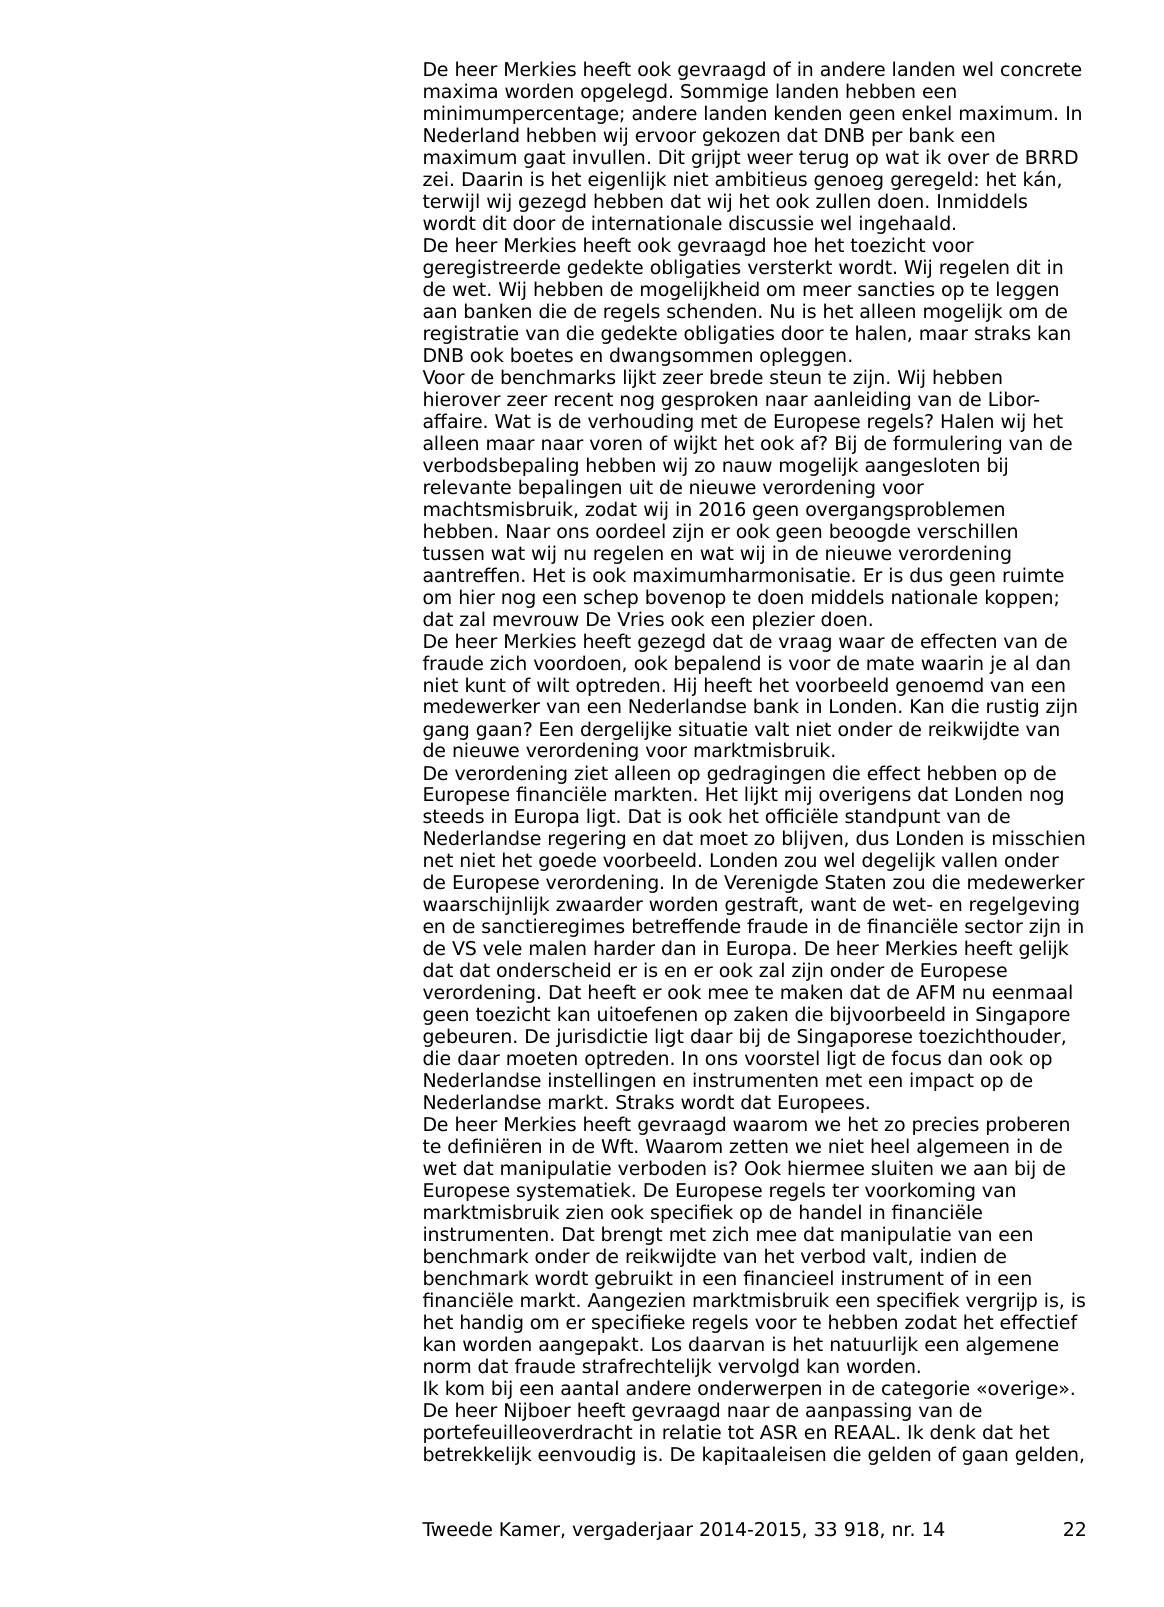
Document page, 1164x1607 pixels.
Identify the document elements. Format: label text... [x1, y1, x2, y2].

text De heer Merkies heeft gezegd dat de vraag waar de effecten van de fraude zich voordoen, ook bepalend is voor de mate waarin je al dan niet kunt of wilt optreden. Hij heeft het voorbeeld genoemd van een medewerker van een Nederlandse bank in Londen. Kan die rustig zijn gang gaan? Een dergelijke situatie valt niet onder de reikwijdte van de nieuwe verordening voor marktmisbruik. [422, 631, 1087, 762]
text Ik kom bij een aantal andere onderwerpen in de categorie «overige». De heer Nijboer heeft gevraagd naar de aanpassing van de portefeuilleoverdracht in relatie tot ASR en REAAL. Ik denk dat het betrekkelijk eenvoudig is. De kapitaaleisen die gelden of gaan gelden, [422, 1378, 1087, 1466]
text De verordening ziet alleen op gedragingen die effect hebben op de Europese financiële markten. Het lijkt mij overigens dat Londen nog steeds in Europa ligt. Dat is ook het officiële standpunt van de Nederlandse regering en dat moet zo blijven, dus Londen is misschien net niet het goede voorbeeld. Londen zou wel degelijk vallen onder de Europese verordening. In de Verenigde Staten zou die medewerker waarschijnlijk zwaarder worden gestraft, want de wet- en regelgeving en de sanctieregimes betreffende fraude in de financiële sector zijn in de VS vele malen harder dan in Europa. De heer Merkies heeft gelijk dat dat onderscheid er is en er ook zal zijn onder de Europese verordening. Dat heeft er ook mee te maken dat de AFM nu eenmaal geen toezicht kan uitoefenen op zaken die bijvoorbeeld in Singapore gebeuren. De jurisdictie ligt daar bij de Singaporese toezichthouder, die daar moeten optreden. In ons voorstel ligt de focus dan ook op Nederlandse instellingen en instrumenten met een impact op de Nederlandse markt. Straks wordt dat Europees. [422, 762, 1087, 1114]
text Voor de benchmarks lijkt zeer brede steun te zijn. Wij hebben hierover zeer recent nog gesproken naar aanleiding van de Libor-affaire. Wat is de verhouding met de Europese regels? Halen wij het alleen maar naar voren of wijkt het ook af? Bij de formulering van de verbodsbepaling hebben wij zo nauw mogelijk aangesloten bij relevante bepalingen uit de nieuwe verordening voor machtsmisbruik, zodat wij in 2016 geen overgangsproblemen hebben. Naar ons oordeel zijn er ook geen beoogde verschillen tussen wat wij nu regelen en wat wij in de nieuwe verordening aantreffen. Het is ook maximumharmonisatie. Er is dus geen ruimte om hier nog een schep bovenop te doen middels nationale koppen; dat zal mevrouw De Vries ook een plezier doen. [422, 367, 1087, 631]
text De heer Merkies heeft ook gevraagd hoe het toezicht voor geregistreerde gedekte obligaties versterkt wordt. Wij regelen dit in de wet. Wij hebben de mogelijkheid om meer sancties op te leggen aan banken die de regels schenden. Nu is het alleen mogelijk om de registratie van die gedekte obligaties door te halen, maar straks kan DNB ook boetes en dwangsommen opleggen. [422, 235, 1087, 367]
text De heer Merkies heeft ook gevraagd of in andere landen wel concrete maxima worden opgelegd. Sommige landen hebben een minimumpercentage; andere landen kenden geen enkel maximum. In Nederland hebben wij ervoor gekozen dat DNB per bank een maximum gaat invullen. Dit grijpt weer terug op wat ik over de BRRD zei. Daarin is het eigenlijk niet ambitieus genoeg geregeld: het kán, terwijl wij gezegd hebben dat wij het ook zullen doen. Inmiddels wordt dit door de internationale discussie wel ingehaald. [422, 59, 1087, 235]
text De heer Merkies heeft gevraagd waarom we het zo precies proberen te definiëren in de Wft. Waarom zetten we niet heel algemeen in de wet dat manipulatie verboden is? Ook hiermee sluiten we aan bij de Europese systematiek. De Europese regels ter voorkoming van marktmisbruik zien ook specifiek op de handel in financiële instrumenten. Dat brengt met zich mee dat manipulatie van een benchmark onder de reikwijdte van het verbod valt, indien de benchmark wordt gebruikt in een financieel instrument of in een financiële markt. Aangezien marktmisbruik een specifiek vergrijp is, is het handig om er specifieke regels voor te hebben zodat het effectief kan worden aangepakt. Los daarvan is het natuurlijk een algemene norm dat fraude strafrechtelijk vervolgd kan worden. [422, 1114, 1087, 1378]
